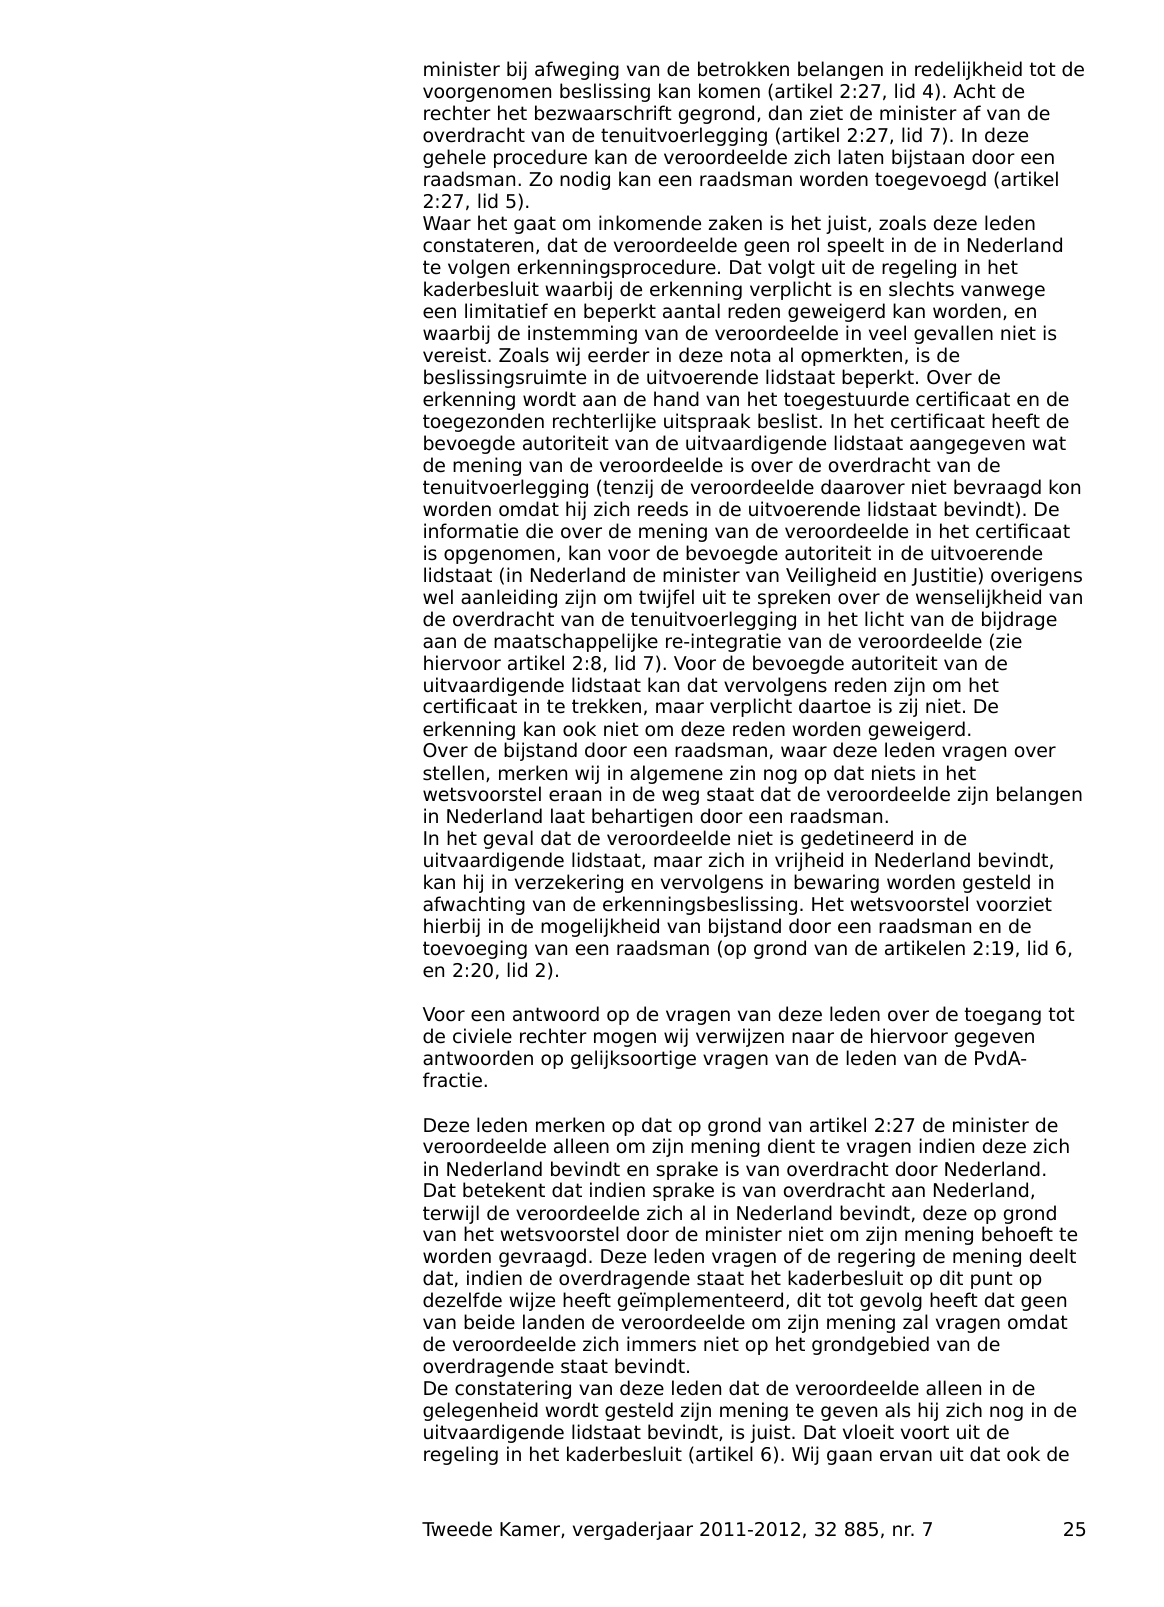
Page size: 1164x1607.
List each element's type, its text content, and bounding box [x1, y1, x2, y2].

text In het geval dat de veroordeelde niet is gedetineerd in de uitvaardigende lidstaat, maar zich in vrijheid in Nederland bevindt, kan hij in verzekering en vervolgens in bewaring worden gesteld in afwachting van de erkenningsbeslissing. Het wetsvoorstel voorziet hierbij in de mogelijkheid van bijstand door een raadsman en de toevoeging van een raadsman (op grond van de artikelen 2:19, lid 6, en 2:20, lid 2). [422, 828, 1087, 982]
text De constatering van deze leden dat de veroordeelde alleen in de gelegenheid wordt gesteld zijn mening te geven als hij zich nog in de uitvaardigende lidstaat bevindt, is juist. Dat vloeit voort uit de regeling in het kaderbesluit (artikel 6). Wij gaan ervan uit dat ook de [422, 1378, 1087, 1466]
text Deze leden merken op dat op grond van artikel 2:27 de minister de veroordeelde alleen om zijn mening dient te vragen indien deze zich in Nederland bevindt en sprake is van overdracht door Nederland. Dat betekent dat indien sprake is van overdracht aan Nederland, terwijl de veroordeelde zich al in Nederland bevindt, deze op grond van het wetsvoorstel door de minister niet om zijn mening behoeft te worden gevraagd. Deze leden vragen of de regering de mening deelt dat, indien de overdragende staat het kaderbesluit op dit punt op dezelfde wijze heeft geïmplementeerd, dit tot gevolg heeft dat geen van beide landen de veroordeelde om zijn mening zal vragen omdat de veroordeelde zich immers niet op het grondgebied van de overdragende staat bevindt. [422, 1114, 1087, 1378]
text Waar het gaat om inkomende zaken is het juist, zoals deze leden constateren, dat de veroordeelde geen rol speelt in de in Nederland te volgen erkenningsprocedure. Dat volgt uit de regeling in het kaderbesluit waarbij de erkenning verplicht is en slechts vanwege een limitatief en beperkt aantal reden geweigerd kan worden, en waarbij de instemming van de veroordeelde in veel gevallen niet is vereist. Zoals wij eerder in deze nota al opmerkten, is de beslissingsruimte in de uitvoerende lidstaat beperkt. Over de erkenning wordt aan de hand van het toegestuurde certificaat en de toegezonden rechterlijke uitspraak beslist. In het certificaat heeft de bevoegde autoriteit van de uitvaardigende lidstaat aangegeven wat de mening van de veroordeelde is over de overdracht van de tenuitvoerlegging (tenzij de veroordeelde daarover niet bevraagd kon worden omdat hij zich reeds in de uitvoerende lidstaat bevindt). De informatie die over de mening van de veroordeelde in het certificaat is opgenomen, kan voor de bevoegde autoriteit in de uitvoerende lidstaat (in Nederland de minister van Veiligheid en Justitie) overigens wel aanleiding zijn om twijfel uit te spreken over de wenselijkheid van de overdracht van de tenuitvoerlegging in het licht van de bijdrage aan de maatschappelijke re-integratie van de veroordeelde (zie hiervoor artikel 2:8, lid 7). Voor de bevoegde autoriteit van de uitvaardigende lidstaat kan dat vervolgens reden zijn om het certificaat in te trekken, maar verplicht daartoe is zij niet. De erkenning kan ook niet om deze reden worden geweigerd. [422, 213, 1087, 740]
text Over de bijstand door een raadsman, waar deze leden vragen over stellen, merken wij in algemene zin nog op dat niets in het wetsvoorstel eraan in de weg staat dat de veroordeelde zijn belangen in Nederland laat behartigen door een raadsman. [422, 740, 1087, 828]
text Voor een antwoord op de vragen van deze leden over de toegang tot de civiele rechter mogen wij verwijzen naar de hiervoor gegeven antwoorden op gelijksoortige vragen van de leden van de PvdA-fractie. [422, 1004, 1087, 1092]
text minister bij afweging van de betrokken belangen in redelijkheid tot de voorgenomen beslissing kan komen (artikel 2:27, lid 4). Acht de rechter het bezwaarschrift gegrond, dan ziet de minister af van de overdracht van de tenuitvoerlegging (artikel 2:27, lid 7). In deze gehele procedure kan de veroordeelde zich laten bijstaan door een raadsman. Zo nodig kan een raadsman worden toegevoegd (artikel 2:27, lid 5). [422, 59, 1087, 213]
